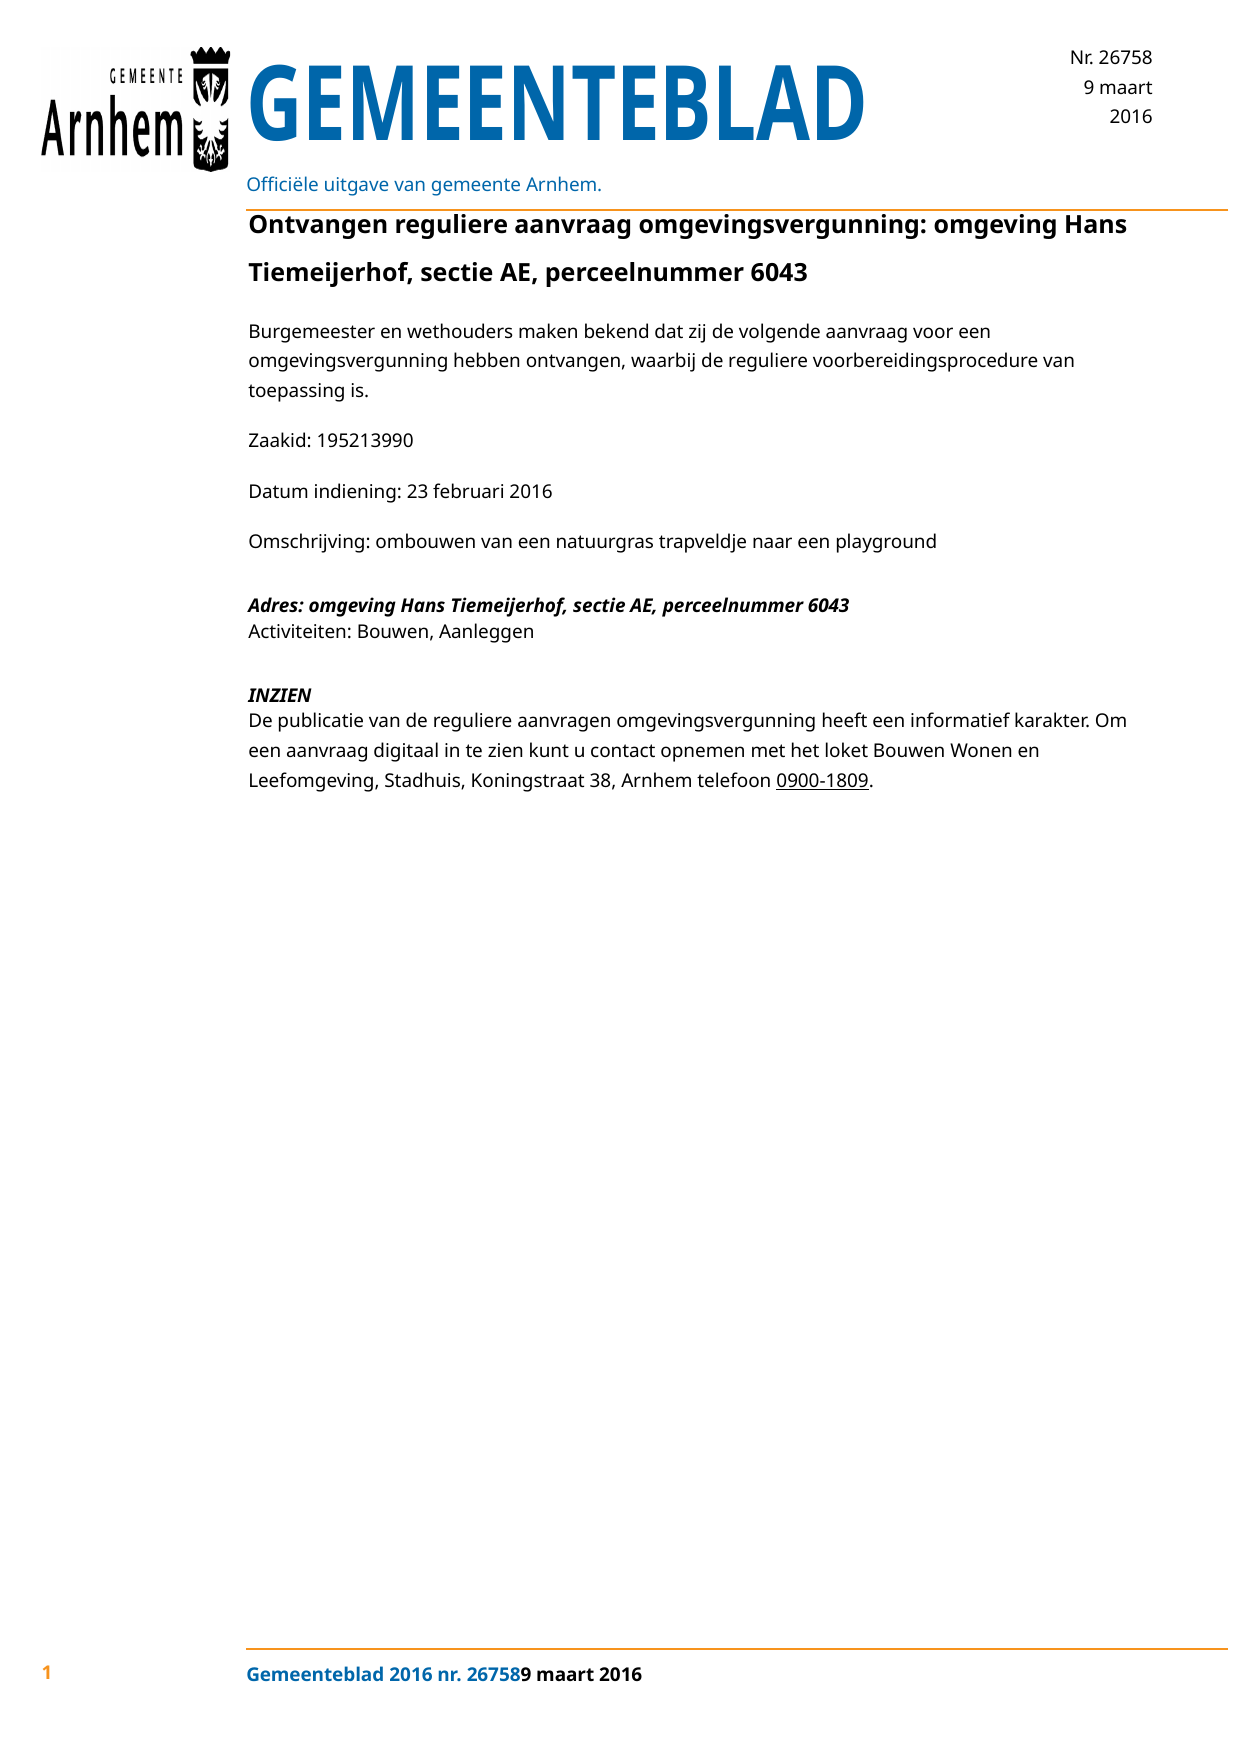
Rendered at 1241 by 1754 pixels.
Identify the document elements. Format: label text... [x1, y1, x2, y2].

text Omschrijving: ombouwen van een natuurgras trapveldje naar een playground [248, 528, 1152, 554]
picture [41, 47, 231, 172]
text Burgemeester en wethouders maken bekend dat zij de volgende aanvraag voor een omgevingsvergunning hebben ontvangen, waarbij de reguliere voorbereidingsprocedure van toepassing is. [248, 318, 1152, 403]
text De publicatie van de reguliere aanvragen omgevingsvergunning heeft een informatief karakter. Om een aanvraag digitaal in te zien kunt u contact opnemen met het loket Bouwen Wonen en Leefomgeving, Stadhuis, Koningstraat 38, Arnhem telefoon 0900-1809. [248, 708, 1152, 793]
text INZIEN [248, 682, 1152, 708]
text Zaakid: 195213990 [248, 427, 1152, 453]
text Activiteiten: Bouwen, Aanleggen [248, 618, 1152, 644]
text Adres: omgeving Hans Tiemeijerhof, sectie AE, perceelnummer 6043 [248, 592, 1152, 618]
text Ontvangen reguliere aanvraag omgevingsvergunning: omgeving Hans Tiemeijerhof, sectie AE, perceelnummer 6043 [248, 211, 1152, 288]
text Datum indiening: 23 februari 2016 [248, 478, 1152, 504]
